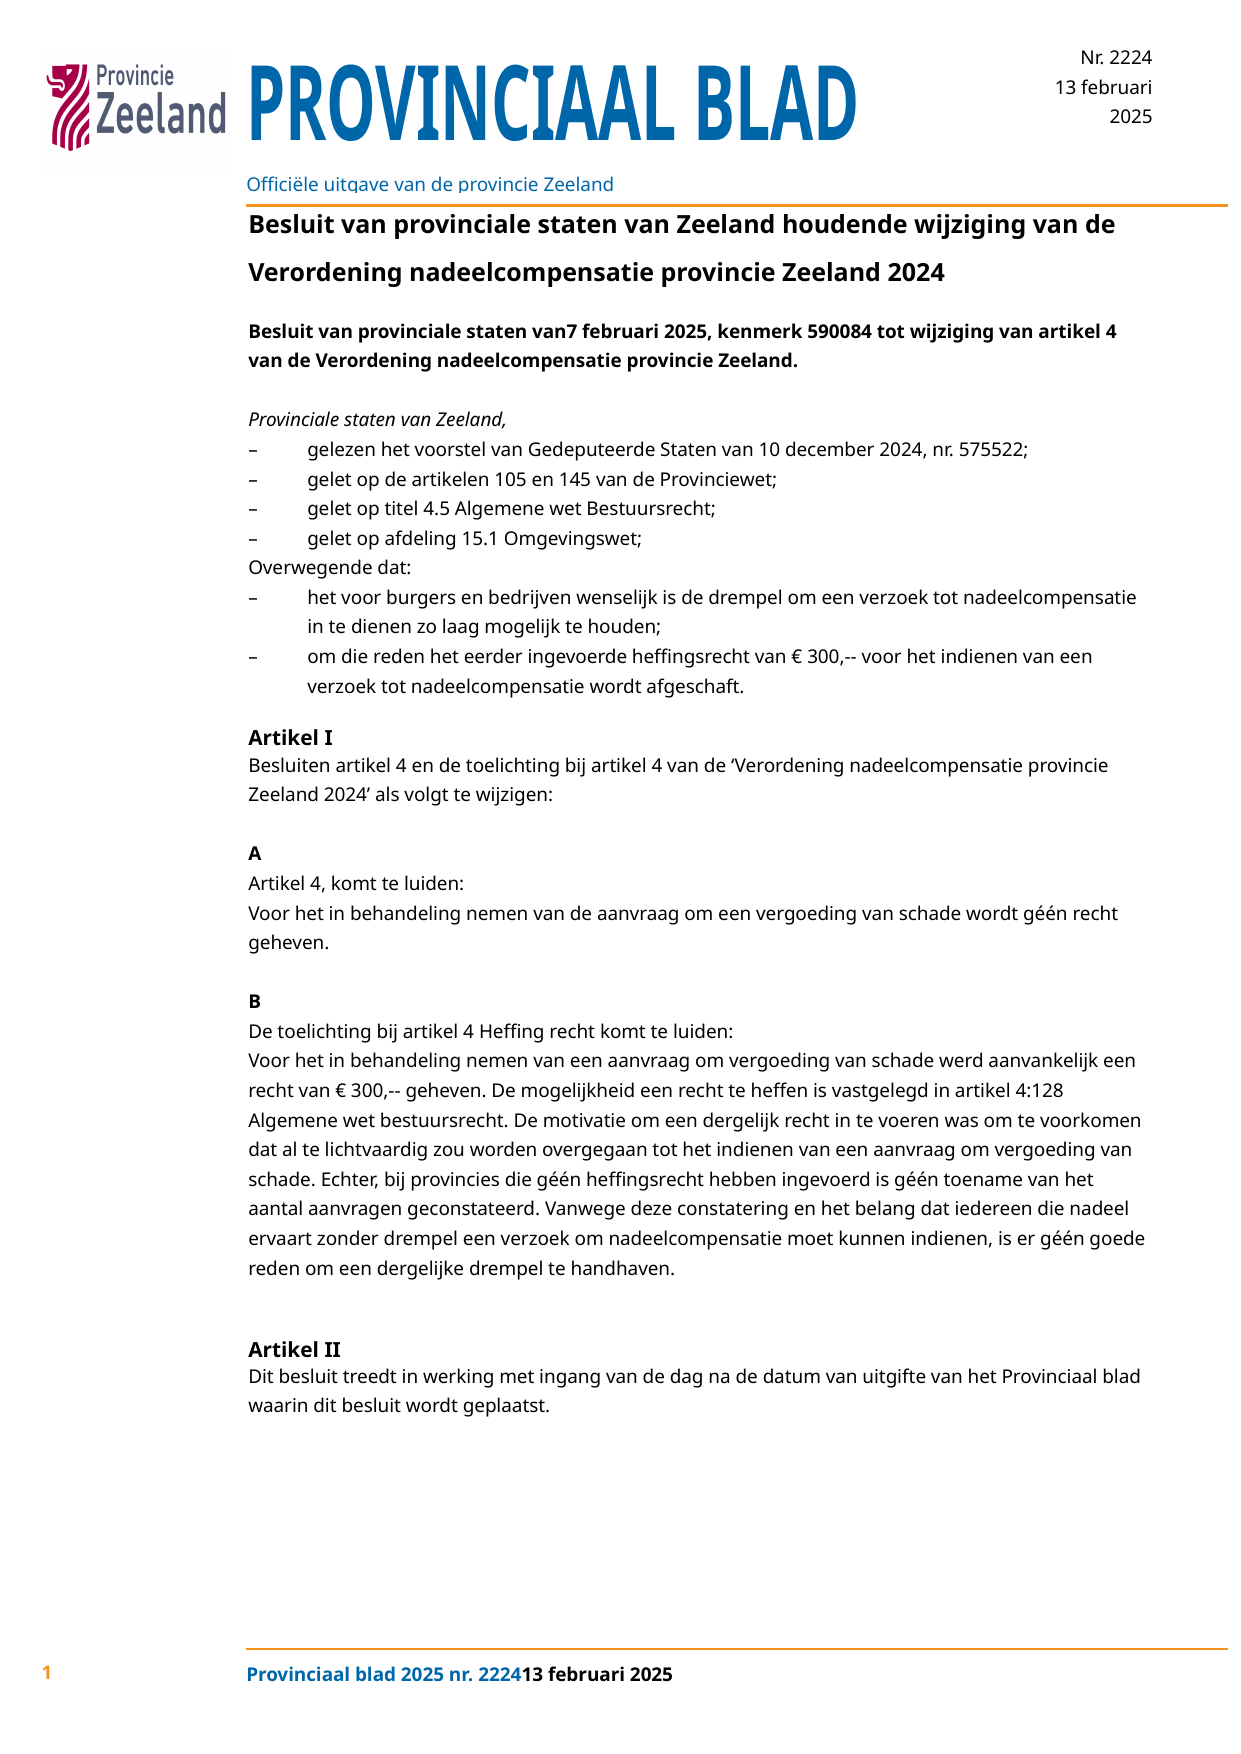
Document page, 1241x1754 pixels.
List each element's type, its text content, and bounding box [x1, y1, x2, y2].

list gelet op de artikelen 105 en 145 van de Provinciewet; [248, 466, 1152, 492]
text Besluiten artikel 4 en de toelichting bij artikel 4 van de ‘Verordening nadeelcompensatie provincie Zeeland 2024’ als volgt te wijzigen: [248, 752, 1152, 807]
text Dit besluit treedt in werking met ingang van de dag na de datum van uitgifte van het Provinciaal blad waarin dit besluit wordt geplaatst. [248, 1363, 1152, 1418]
text Voor het in behandeling nemen van een aanvraag om vergoeding van schade werd aanvankelijk een recht van € 300,-- geheven. De mogelijkheid een recht te heffen is vastgelegd in artikel 4:128 Algemene wet bestuursrecht. De motivatie om een dergelijk recht in te voeren was om te voorkomen dat al te lichtvaardig zou worden overgegaan tot het indienen van een aanvraag om vergoeding van schade. Echter, bij provincies die géén heffingsrecht hebben ingevoerd is géén toename van het aantal aanvragen geconstateerd. Vanwege deze constatering en het belang dat iedereen die nadeel ervaart zonder drempel een verzoek om nadeelcompensatie moet kunnen indienen, is er géén goede reden om een dergelijke drempel te handhaven. [248, 1048, 1152, 1280]
text De toelichting bij artikel 4 Heffing recht komt te luiden: [248, 1018, 1152, 1044]
text Artikel II [248, 1335, 1152, 1363]
text Voor het in behandeling nemen van de aanvraag om een vergoeding van schade wordt géén recht geheven. [248, 900, 1152, 955]
text Artikel 4, komt te luiden: [248, 870, 1152, 896]
text Artikel I [248, 723, 1152, 752]
list gelet op afdeling 15.1 Omgevingswet; [248, 525, 1152, 551]
text Besluit van provinciale staten van7 februari 2025, kenmerk 590084 tot wijziging van artikel 4 van de Verordening nadeelcompensatie provincie Zeeland. [248, 318, 1152, 373]
list om die reden het eerder ingevoerde heffingsrecht van € 300,-- voor het indienen van een verzoek tot nadeelcompensatie wordt afgeschaft. [248, 643, 1152, 699]
list het voor burgers en bedrijven wenselijk is de drempel om een verzoek tot nadeelcompensatie in te dienen zo laag mogelijk te houden; [248, 584, 1152, 639]
list gelet op titel 4.5 Algemene wet Bestuursrecht; [248, 495, 1152, 521]
text Overwegende dat: [248, 554, 1152, 580]
list gelezen het voorstel van Gedeputeerde Staten van 10 december 2024, nr. 575522; [248, 436, 1152, 462]
picture [41, 47, 231, 172]
text B [248, 988, 1152, 1014]
text Besluit van provinciale staten van Zeeland houdende wijziging van de Verordening nadeelcompensatie provincie Zeeland 2024 [248, 207, 1152, 288]
text Provinciale staten van Zeeland, [248, 407, 1152, 432]
text A [248, 841, 1152, 866]
